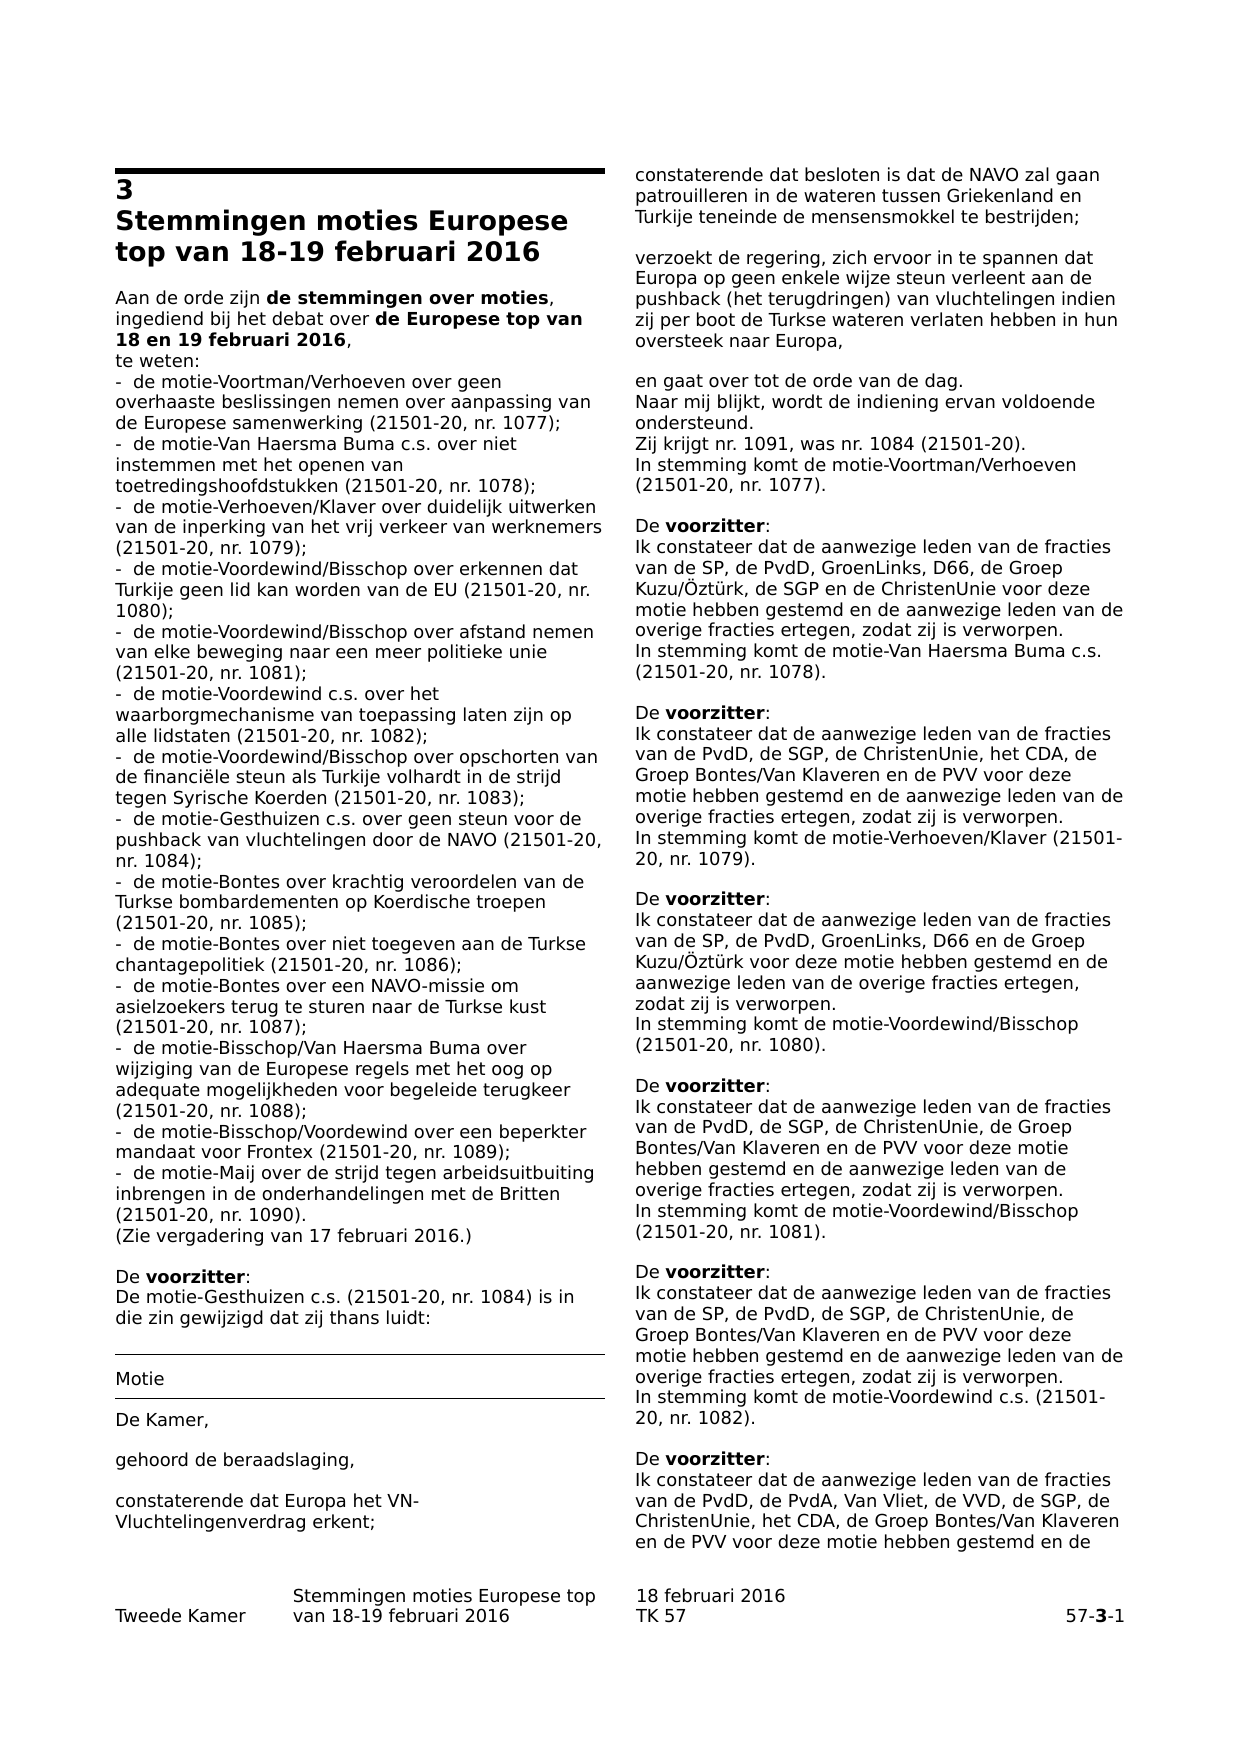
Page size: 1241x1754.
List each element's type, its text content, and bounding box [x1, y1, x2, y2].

text en gaat over tot de orde van de dag. [635, 371, 1125, 392]
text Ik constateer dat de aanwezige leden van de fracties van de SP, de PvdD, GroenLinks, D66, de Groep Kuzu/Öztürk, de SGP en de ChristenUnie voor deze motie hebben gestemd en de aanwezige leden van de overige fracties ertegen, zodat zij is verworpen. [635, 537, 1125, 641]
list de motie-Gesthuizen c.s. over geen steun voor de pushback van vluchtelingen door de NAVO (21501-20, nr. 1084); [115, 809, 605, 871]
text verzoekt de regering, zich ervoor in te spannen dat Europa op geen enkele wijze steun verleent aan de pushback (het terugdringen) van vluchtelingen indien zij per boot de Turkse wateren verlaten hebben in hun oversteek naar Europa, [635, 247, 1125, 351]
text Ik constateer dat de aanwezige leden van de fracties van de PvdD, de SGP, de ChristenUnie, het CDA, de Groep Bontes/Van Klaveren en de PVV voor deze motie hebben gestemd en de aanwezige leden van de overige fracties ertegen, zodat zij is verworpen. [635, 723, 1125, 827]
list de motie-Bontes over niet toegeven aan de Turkse chantagepolitiek (21501-20, nr. 1086); [115, 934, 605, 976]
text De voorzitter: [115, 1266, 605, 1287]
text (Zie vergadering van 17 februari 2016.) [115, 1226, 605, 1246]
text In stemming komt de motie-Voordewind c.s. (21501-20, nr. 1082). [635, 1387, 1125, 1429]
list de motie-Maij over de strijd tegen arbeidsuitbuiting inbrengen in de onderhandelingen met de Britten (21501-20, nr. 1090). [115, 1163, 605, 1226]
text De voorzitter: [635, 889, 1125, 910]
list de motie-Bisschop/Voordewind over een beperkter mandaat voor Frontex (21501-20, nr. 1089); [115, 1121, 605, 1163]
text te weten: [115, 351, 605, 371]
list de motie-Bontes over krachtig veroordelen van de Turkse bombardementen op Koerdische troepen (21501-20, nr. 1085); [115, 871, 605, 934]
text De voorzitter: [635, 516, 1125, 537]
text Motie [115, 1369, 605, 1389]
text De voorzitter: [635, 703, 1125, 723]
text Ik constateer dat de aanwezige leden van de fracties van de PvdD, de SGP, de ChristenUnie, de Groep Bontes/Van Klaveren en de PVV voor deze motie hebben gestemd en de aanwezige leden van de overige fracties ertegen, zodat zij is verworpen. [635, 1096, 1125, 1201]
list de motie-Verhoeven/Klaver over duidelijk uitwerken van de inperking van het vrij verkeer van werknemers (21501-20, nr. 1079); [115, 496, 605, 559]
text De voorzitter: [635, 1076, 1125, 1096]
text constaterende dat Europa het VN-Vluchtelingenverdrag erkent; [115, 1491, 605, 1532]
text In stemming komt de motie-Verhoeven/Klaver (21501-20, nr. 1079). [635, 827, 1125, 869]
text Ik constateer dat de aanwezige leden van de fracties van de SP, de PvdD, GroenLinks, D66 en de Groep Kuzu/Öztürk voor deze motie hebben gestemd en de aanwezige leden van de overige fracties ertegen, zodat zij is verworpen. [635, 910, 1125, 1014]
title 3 Stemmingen moties Europese top van 18-19 februari 2016 [115, 174, 605, 268]
text De voorzitter: [635, 1449, 1125, 1469]
list de motie-Voordewind/Bisschop over erkennen dat Turkije geen lid kan worden van de EU (21501-20, nr. 1080); [115, 559, 605, 621]
text Naar mij blijkt, wordt de indiening ervan voldoende ondersteund. [635, 392, 1125, 433]
list de motie-Voordewind c.s. over het waarborgmechanisme van toepassing laten zijn op alle lidstaten (21501-20, nr. 1082); [115, 684, 605, 746]
text Ik constateer dat de aanwezige leden van de fracties van de SP, de PvdD, de SGP, de ChristenUnie, de Groep Bontes/Van Klaveren en de PVV voor deze motie hebben gestemd en de aanwezige leden van de overige fracties ertegen, zodat zij is verworpen. [635, 1283, 1125, 1387]
list de motie-Voordewind/Bisschop over opschorten van de financiële steun als Turkije volhardt in de strijd tegen Syrische Koerden (21501-20, nr. 1083); [115, 746, 605, 809]
text Aan de orde zijn de stemmingen over moties, ingediend bij het debat over de Europese top van 18 en 19 februari 2016, [115, 288, 605, 351]
text In stemming komt de motie-Voordewind/Bisschop (21501-20, nr. 1080). [635, 1014, 1125, 1056]
text In stemming komt de motie-Van Haersma Buma c.s. (21501-20, nr. 1078). [635, 641, 1125, 683]
text In stemming komt de motie-Voordewind/Bisschop (21501-20, nr. 1081). [635, 1201, 1125, 1242]
text In stemming komt de motie-Voortman/Verhoeven (21501-20, nr. 1077). [635, 454, 1125, 496]
list de motie-Bontes over een NAVO-missie om asielzoekers terug te sturen naar de Turkse kust (21501-20, nr. 1087); [115, 976, 605, 1038]
text Zij krijgt nr. 1091, was nr. 1084 (21501-20). [635, 433, 1125, 454]
text Ik constateer dat de aanwezige leden van de fracties van de PvdD, de PvdA, Van Vliet, de VVD, de SGP, de ChristenUnie, het CDA, de Groep Bontes/Van Klaveren en de PVV voor deze motie hebben gestemd en de [635, 1469, 1125, 1553]
list de motie-Van Haersma Buma c.s. over niet instemmen met het openen van toetredingshoofdstukken (21501-20, nr. 1078); [115, 434, 605, 496]
text constaterende dat besloten is dat de NAVO zal gaan patrouilleren in de wateren tussen Griekenland en Turkije teneinde de mensensmokkel te bestrijden; [635, 165, 1125, 227]
text De Kamer, [115, 1409, 605, 1430]
list de motie-Voortman/Verhoeven over geen overhaaste beslissingen nemen over aanpassing van de Europese samenwerking (21501-20, nr. 1077); [115, 371, 605, 434]
text gehoord de beraadslaging, [115, 1450, 605, 1471]
text De motie-Gesthuizen c.s. (21501-20, nr. 1084) is in die zin gewijzigd dat zij thans luidt: [115, 1287, 605, 1329]
list de motie-Voordewind/Bisschop over afstand nemen van elke beweging naar een meer politieke unie (21501-20, nr. 1081); [115, 621, 605, 684]
list de motie-Bisschop/Van Haersma Buma over wijziging van de Europese regels met het oog op adequate mogelijkheden voor begeleide terugkeer (21501-20, nr. 1088); [115, 1038, 605, 1121]
text De voorzitter: [635, 1262, 1125, 1283]
